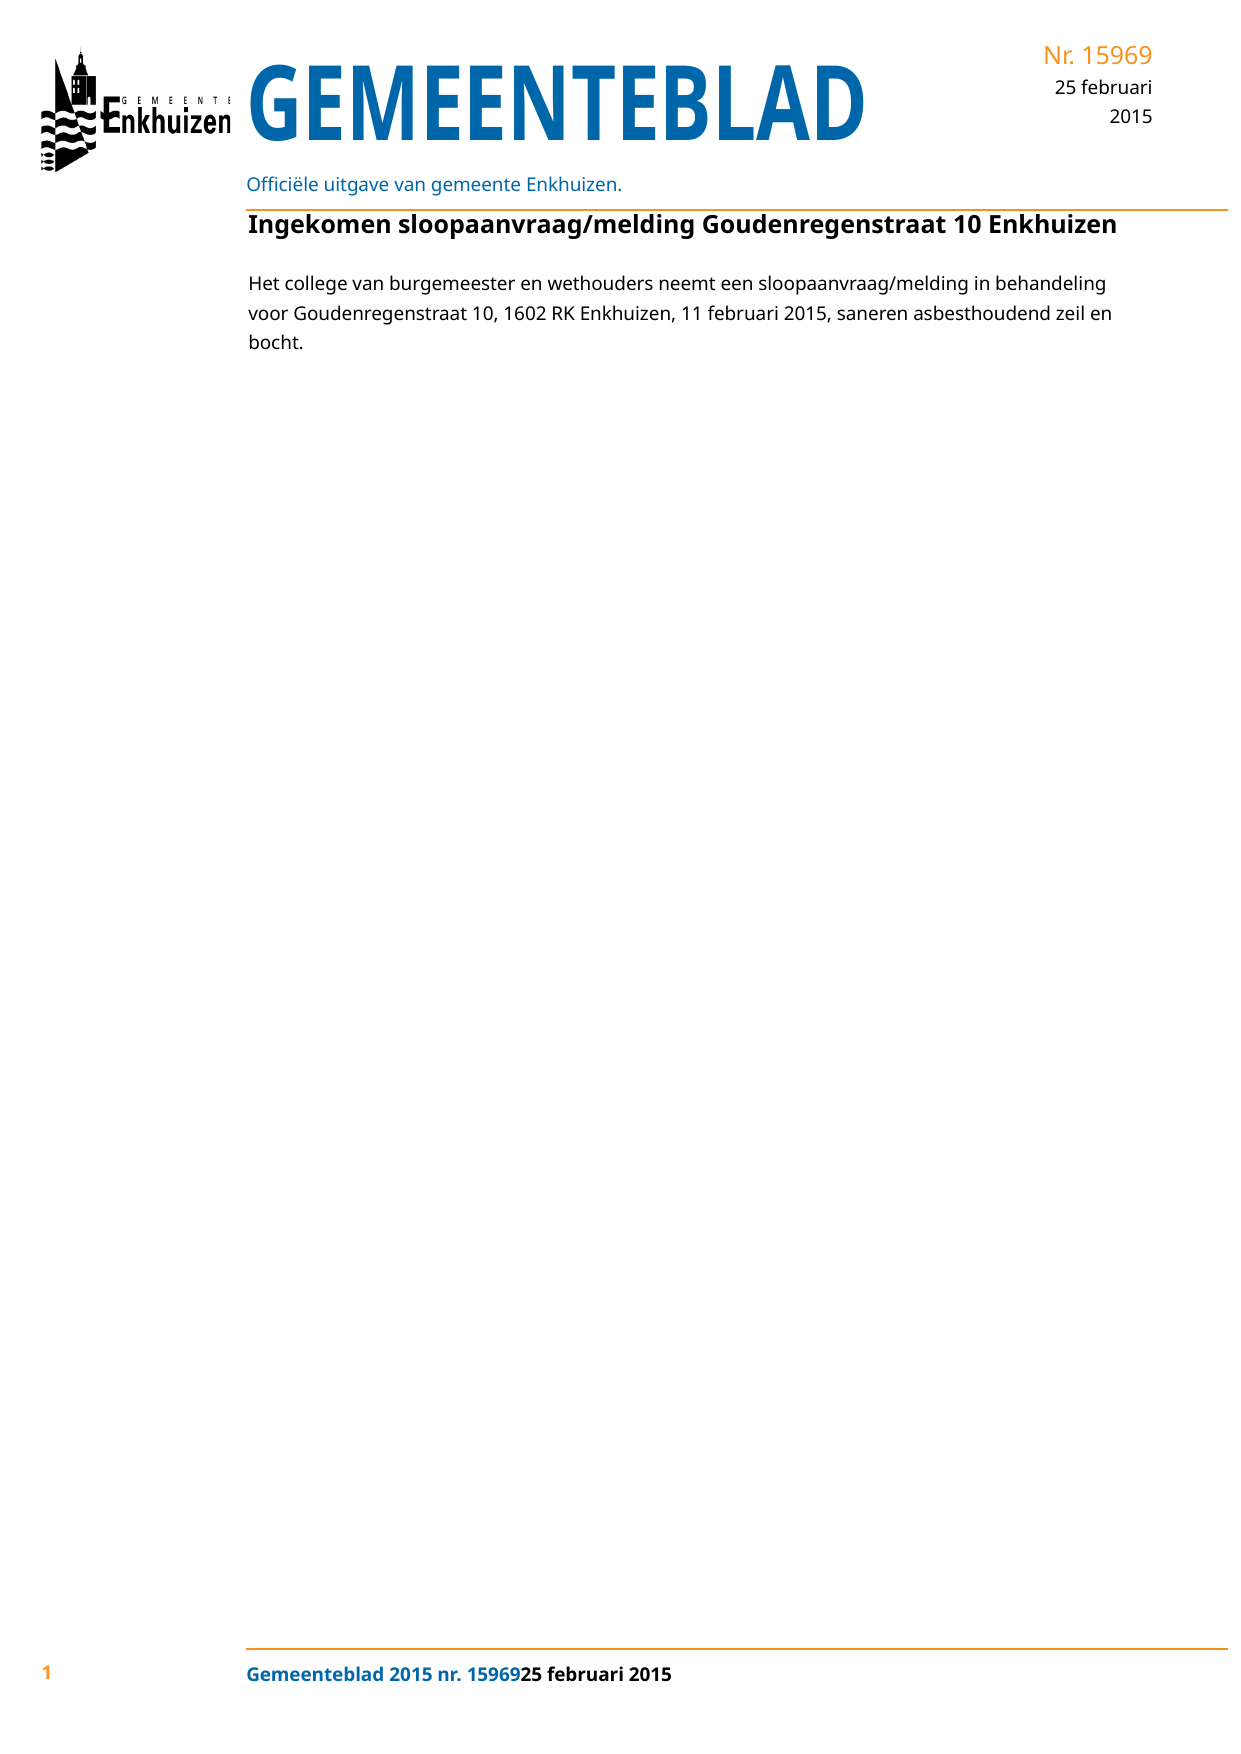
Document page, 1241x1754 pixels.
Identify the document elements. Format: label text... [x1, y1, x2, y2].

text Het college van burgemeester en wethouders neemt een sloopaanvraag/melding in behandeling voor Goudenregenstraat 10, 1602 RK Enkhuizen, 11 februari 2015, saneren asbesthoudend zeil en bocht. [248, 270, 1152, 355]
picture [41, 47, 231, 172]
text Ingekomen sloopaanvraag/melding Goudenregenstraat 10 Enkhuizen [248, 211, 1152, 241]
